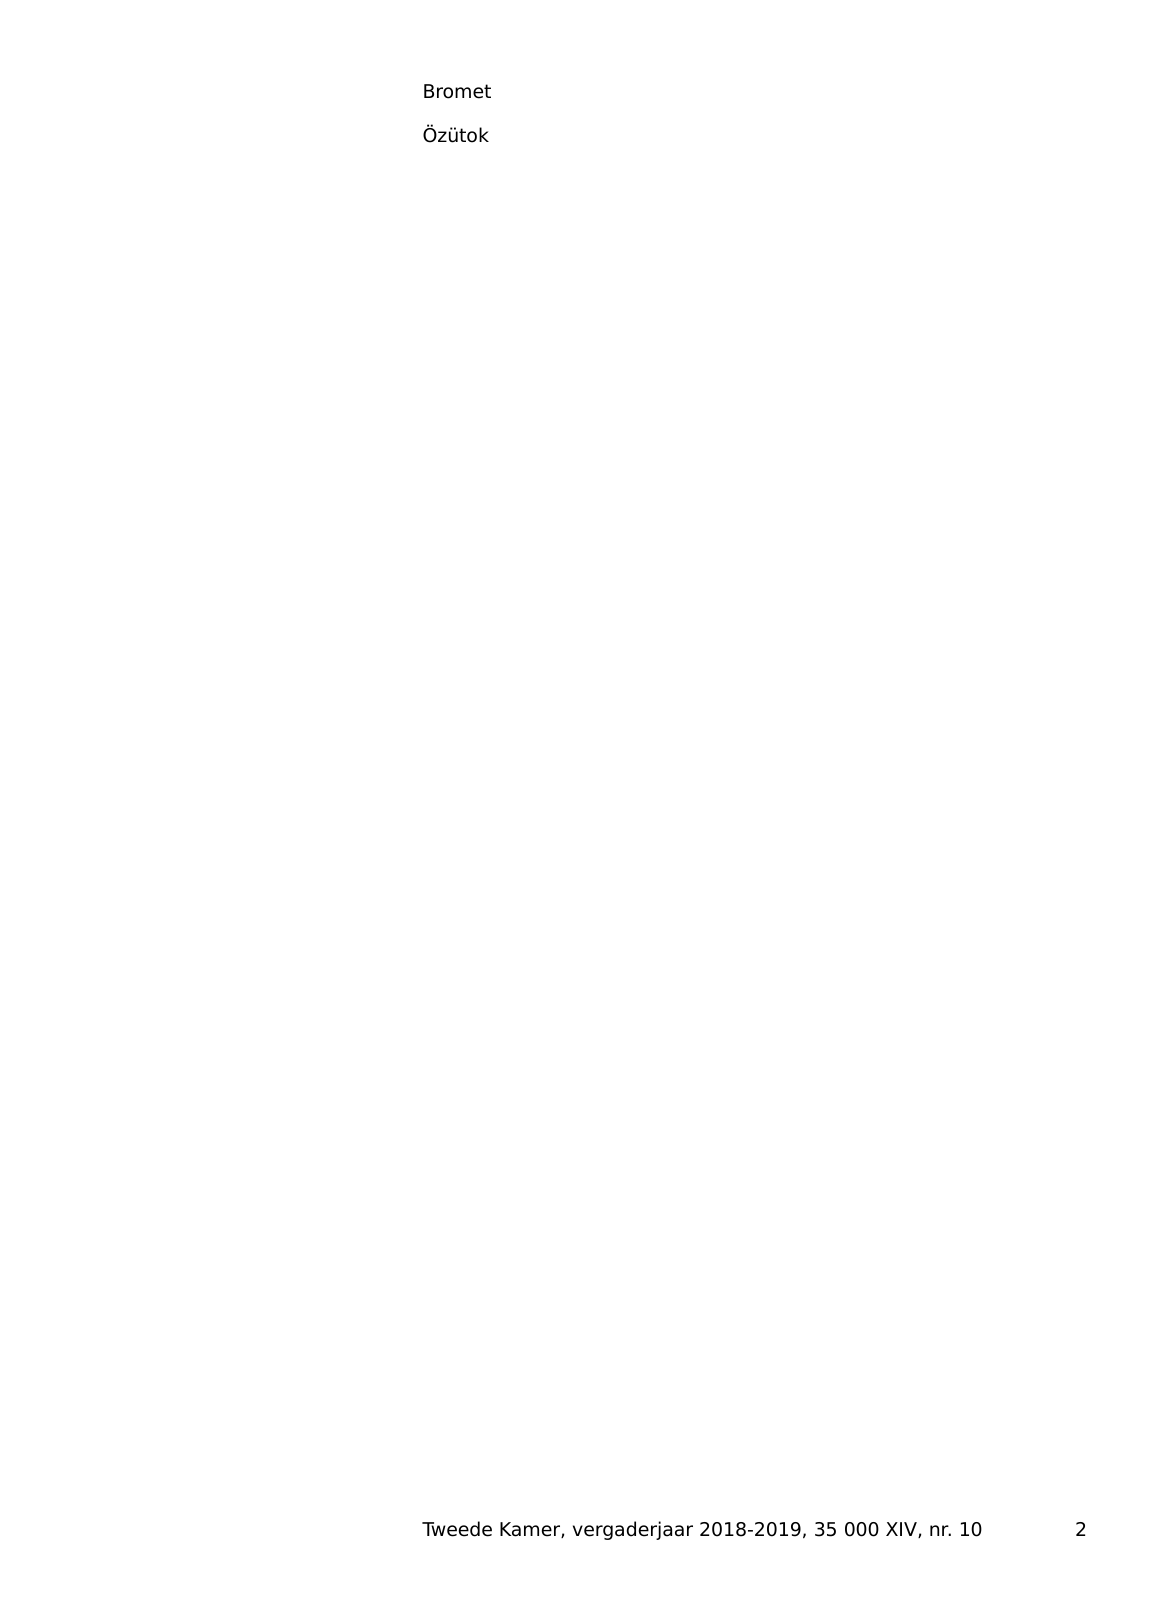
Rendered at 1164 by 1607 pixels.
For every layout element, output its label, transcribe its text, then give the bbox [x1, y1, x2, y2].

text Bromet Özütok [422, 59, 1087, 147]
